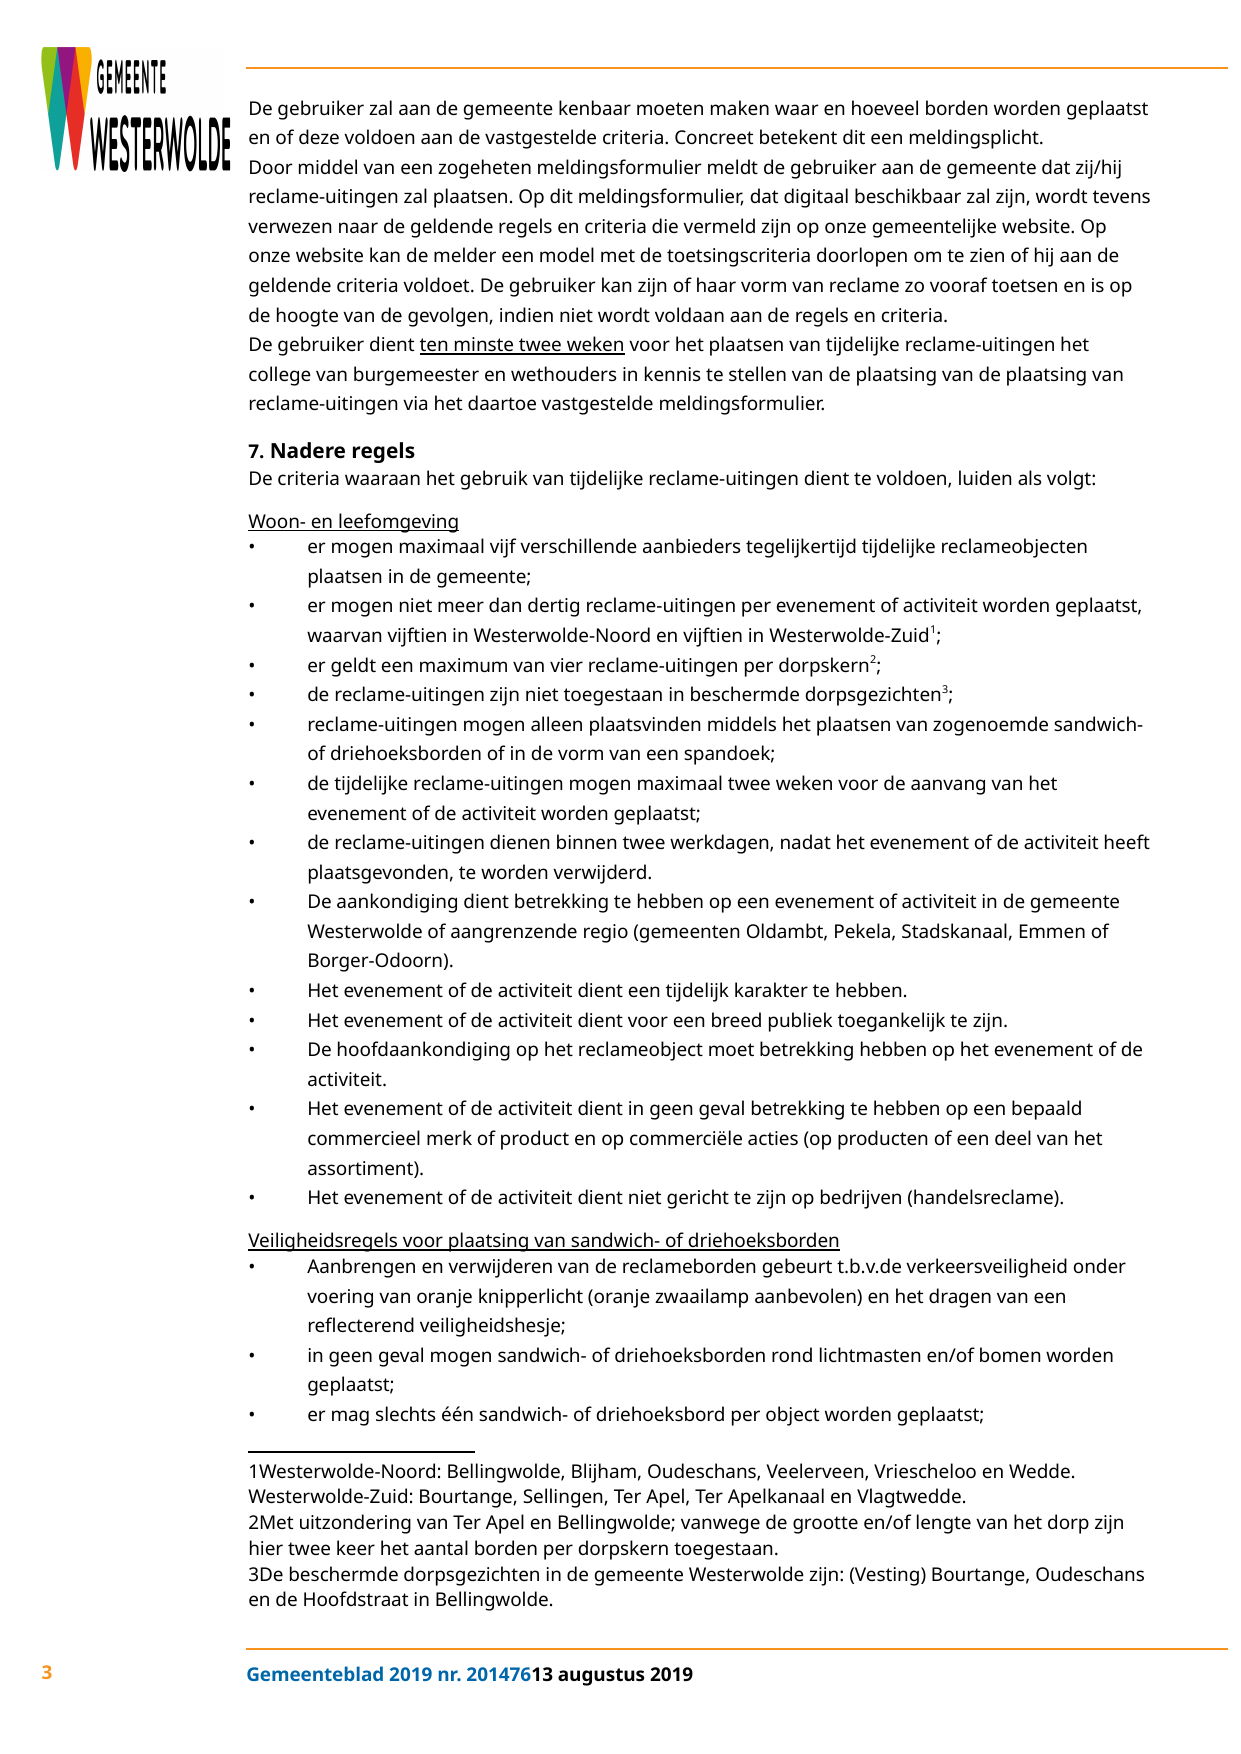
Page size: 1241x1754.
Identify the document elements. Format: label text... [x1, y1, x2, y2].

list in geen geval mogen sandwich- of driehoeksborden rond lichtmasten en/of bomen worden geplaatst; [248, 1342, 1152, 1397]
text De criteria waaraan het gebruik van tijdelijke reclame-uitingen dient te voldoen, luiden als volgt: [248, 465, 1152, 490]
text 7. Nadere regels [248, 436, 1152, 465]
list De hoofdaankondiging op het reclameobject moet betrekking hebben op het evenement of de activiteit. [248, 1036, 1152, 1092]
text De gebruiker dient ten minste twee weken voor het plaatsen van tijdelijke reclame-uitingen het college van burgemeester en wethouders in kennis te stellen van de plaatsing van de plaatsing van reclame-uitingen via het daartoe vastgestelde meldingsformulier. [248, 331, 1152, 416]
picture [41, 47, 231, 172]
list de reclame-uitingen dienen binnen twee werkdagen, nadat het evenement of de activiteit heeft plaatsgevonden, te worden verwijderd. [248, 829, 1152, 885]
list Aanbrengen en verwijderen van de reclameborden gebeurt t.b.v.de verkeersveiligheid onder voering van oranje knipperlicht (oranje zwaailamp aanbevolen) en het dragen van een reflecterend veiligheidshesje; [248, 1253, 1152, 1338]
text Door middel van een zogeheten meldingsformulier meldt de gebruiker aan de gemeente dat zij/hij reclame-uitingen zal plaatsen. Op dit meldingsformulier, dat digitaal beschikbaar zal zijn, wordt tevens verwezen naar de geldende regels en criteria die vermeld zijn op onze gemeentelijke website. Op onze website kan de melder een model met de toetsingscriteria doorlopen om te zien of hij aan de geldende criteria voldoet. De gebruiker kan zijn of haar vorm van reclame zo vooraf toetsen en is op de hoogte van de gevolgen, indien niet wordt voldaan aan de regels en criteria. [248, 154, 1152, 328]
list de reclame-uitingen zijn niet toegestaan in beschermde dorpsgezichten; [248, 681, 1152, 707]
list de tijdelijke reclame-uitingen mogen maximaal twee weken voor de aanvang van het evenement of de activiteit worden geplaatst; [248, 770, 1152, 826]
list Het evenement of de activiteit dient in geen geval betrekking te hebben op een bepaald commercieel merk of product en op commerciële acties (op producten of een deel van het assortiment). [248, 1096, 1152, 1181]
list er mogen maximaal vijf verschillende aanbieders tegelijkertijd tijdelijke reclameobjecten plaatsen in de gemeente; [248, 533, 1152, 589]
list reclame-uitingen mogen alleen plaatsvinden middels het plaatsen van zogenoemde sandwich- of driehoeksborden of in de vorm van een spandoek; [248, 711, 1152, 766]
text De gebruiker zal aan de gemeente kenbaar moeten maken waar en hoeveel borden worden geplaatst en of deze voldoen aan de vastgestelde criteria. Concreet betekent dit een meldingsplicht. [248, 95, 1152, 150]
list Met uitzondering van Ter Apel en Bellingwolde; vanwege de grootte en/of lengte van het dorp zijn hier twee keer het aantal borden per dorpskern toegestaan. [248, 1509, 1152, 1561]
list Westerwolde-Noord: Bellingwolde, Blijham, Oudeschans, Veelerveen, Vriescheloo en Wedde. Westerwolde-Zuid: Bourtange, Sellingen, Ter Apel, Ter Apelkanaal en Vlagtwedde. [248, 1458, 1152, 1509]
list Het evenement of de activiteit dient voor een breed publiek toegankelijk te zijn. [248, 1007, 1152, 1033]
text Veiligheidsregels voor plaatsing van sandwich- of driehoeksborden [248, 1227, 1152, 1253]
list De aankondiging dient betrekking te hebben op een evenement of activiteit in de gemeente Westerwolde of aangrenzende regio (gemeenten Oldambt, Pekela, Stadskanaal, Emmen of Borger-Odoorn). [248, 888, 1152, 973]
list Het evenement of de activiteit dient een tijdelijk karakter te hebben. [248, 977, 1152, 1003]
list er mag slechts één sandwich- of driehoeksbord per object worden geplaatst; [248, 1401, 1152, 1427]
list De beschermde dorpsgezichten in de gemeente Westerwolde zijn: (Vesting) Bourtange, Oudeschans en de Hoofdstraat in Bellingwolde. [248, 1561, 1152, 1612]
list er geldt een maximum van vier reclame-uitingen per dorpskern; [248, 652, 1152, 678]
text Woon- en leefomgeving [248, 508, 1152, 533]
list er mogen niet meer dan dertig reclame-uitingen per evenement of activiteit worden geplaatst, waarvan vijftien in Westerwolde-Noord en vijftien in Westerwolde-Zuid; [248, 593, 1152, 648]
list Het evenement of de activiteit dient niet gericht te zijn op bedrijven (handelsreclame). [248, 1184, 1152, 1210]
